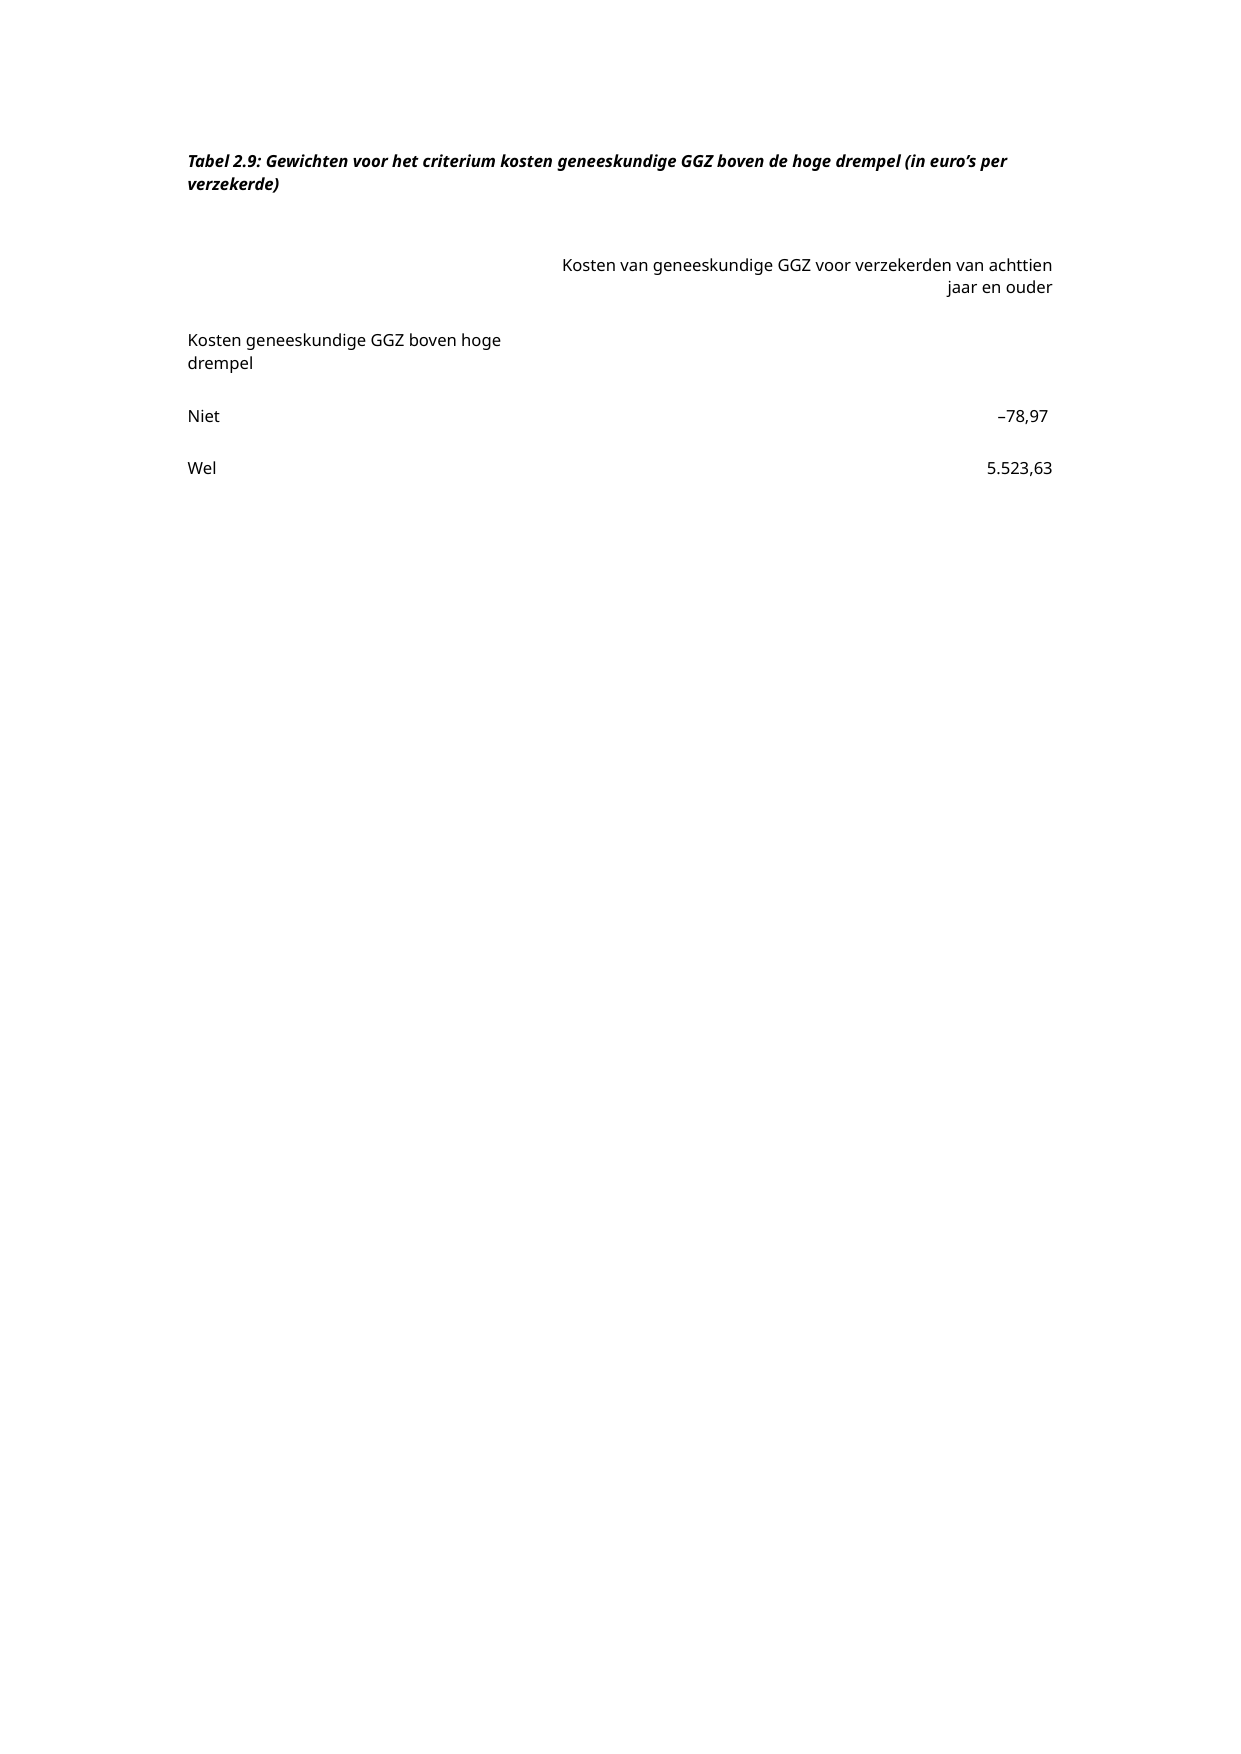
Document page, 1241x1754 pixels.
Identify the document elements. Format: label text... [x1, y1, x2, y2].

table_cell Niet [188, 404, 551, 457]
text Tabel 2.9: Gewichten voor het criterium kosten geneeskundige GGZ boven de hoge drempel (in euro’s per verzekerde) [187, 150, 1053, 195]
table_cell Wel [188, 457, 551, 509]
table_header Kosten van geneeskundige GGZ voor verzekerden van achttien jaar en ouder [551, 253, 1053, 329]
table_cell 5.523,63 [551, 457, 1053, 509]
table_header [188, 253, 551, 329]
table_cell Kosten geneeskundige GGZ boven hoge drempel [188, 329, 551, 404]
table_cell [551, 329, 1053, 404]
table_cell –78,97 [551, 404, 1053, 457]
